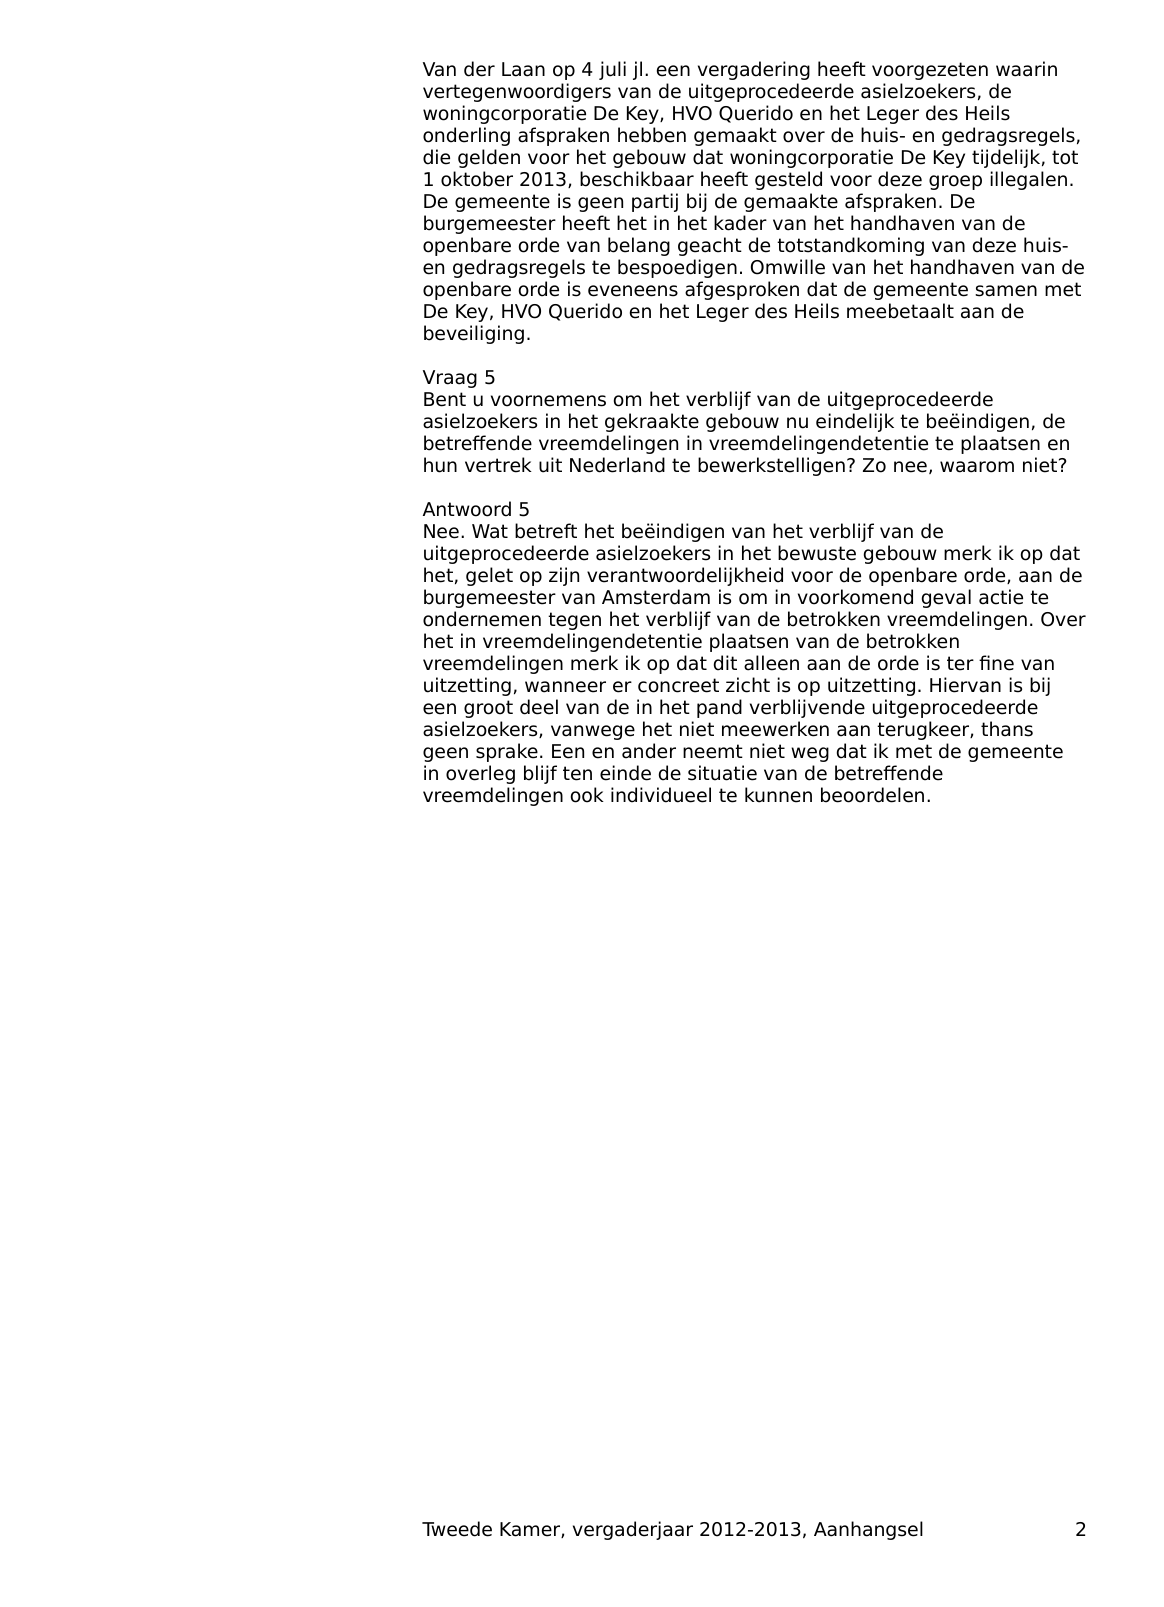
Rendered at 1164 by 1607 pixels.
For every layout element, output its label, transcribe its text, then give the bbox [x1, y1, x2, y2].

text Vraag 5 [422, 367, 1087, 389]
text Van der Laan op 4 juli jl. een vergadering heeft voorgezeten waarin vertegenwoordigers van de uitgeprocedeerde asielzoekers, de woningcorporatie De Key, HVO Querido en het Leger des Heils onderling afspraken hebben gemaakt over de huis- en gedragsregels, die gelden voor het gebouw dat woningcorporatie De Key tijdelijk, tot 1 oktober 2013, beschikbaar heeft gesteld voor deze groep illegalen. De gemeente is geen partij bij de gemaakte afspraken. De burgemeester heeft het in het kader van het handhaven van de openbare orde van belang geacht de totstandkoming van deze huis- en gedragsregels te bespoedigen. Omwille van het handhaven van de openbare orde is eveneens afgesproken dat de gemeente samen met De Key, HVO Querido en het Leger des Heils meebetaalt aan de beveiliging. [422, 59, 1087, 345]
text Antwoord 5 [422, 499, 1087, 521]
text Nee. Wat betreft het beëindigen van het verblijf van de uitgeprocedeerde asielzoekers in het bewuste gebouw merk ik op dat het, gelet op zijn verantwoordelijkheid voor de openbare orde, aan de burgemeester van Amsterdam is om in voorkomend geval actie te ondernemen tegen het verblijf van de betrokken vreemdelingen. Over het in vreemdelingendetentie plaatsen van de betrokken vreemdelingen merk ik op dat dit alleen aan de orde is ter fine van uitzetting, wanneer er concreet zicht is op uitzetting. Hiervan is bij een groot deel van de in het pand verblijvende uitgeprocedeerde asielzoekers, vanwege het niet meewerken aan terugkeer, thans geen sprake. Een en ander neemt niet weg dat ik met de gemeente in overleg blijf ten einde de situatie van de betreffende vreemdelingen ook individueel te kunnen beoordelen. [422, 521, 1087, 807]
text Bent u voornemens om het verblijf van de uitgeprocedeerde asielzoekers in het gekraakte gebouw nu eindelijk te beëindigen, de betreffende vreemdelingen in vreemdelingendetentie te plaatsen en hun vertrek uit Nederland te bewerkstelligen? Zo nee, waarom niet? [422, 389, 1087, 477]
